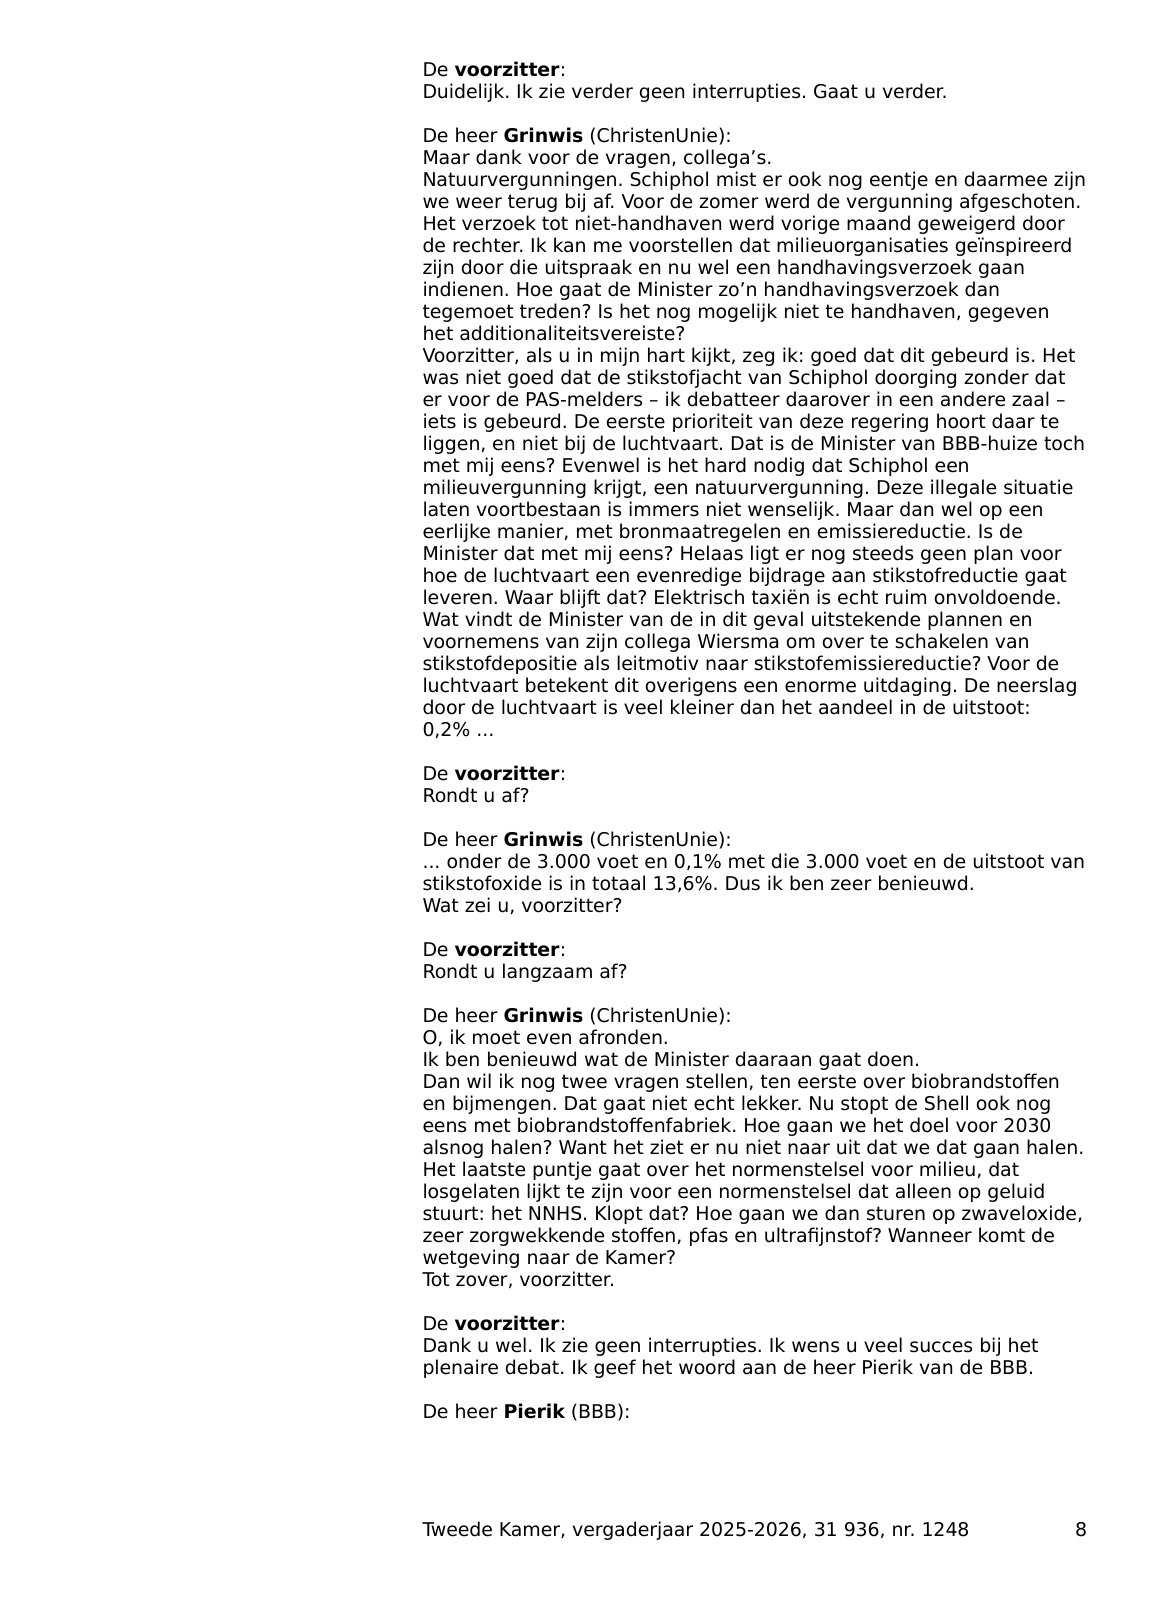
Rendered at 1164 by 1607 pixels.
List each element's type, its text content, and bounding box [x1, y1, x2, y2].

text Wat vindt de Minister van de in dit geval uitstekende plannen en voornemens van zijn collega Wiersma om over te schakelen van stikstofdepositie als leitmotiv naar stikstofemissiereductie? Voor de luchtvaart betekent dit overigens een enorme uitdaging. De neerslag door de luchtvaart is veel kleiner dan het aandeel in de uitstoot: 0,2% ... [422, 609, 1087, 741]
text Het laatste puntje gaat over het normenstelsel voor milieu, dat losgelaten lijkt te zijn voor een normenstelsel dat alleen op geluid stuurt: het NNHS. Klopt dat? Hoe gaan we dan sturen op zwaveloxide, zeer zorgwekkende stoffen, pfas en ultrafijnstof? Wanneer komt de wetgeving naar de Kamer? [422, 1159, 1087, 1269]
text De heer Grinwis (ChristenUnie): [422, 1005, 1087, 1027]
text De voorzitter: [422, 59, 1087, 81]
text Ik ben benieuwd wat de Minister daaraan gaat doen. [422, 1049, 1087, 1071]
text Voorzitter, als u in mijn hart kijkt, zeg ik: goed dat dit gebeurd is. Het was niet goed dat de stikstofjacht van Schiphol doorging zonder dat er voor de PAS-melders – ik debatteer daarover in een andere zaal – iets is gebeurd. De eerste prioriteit van deze regering hoort daar te liggen, en niet bij de luchtvaart. Dat is de Minister van BBB-huize toch met mij eens? Evenwel is het hard nodig dat Schiphol een milieuvergunning krijgt, een natuurvergunning. Deze illegale situatie laten voortbestaan is immers niet wenselijk. Maar dan wel op een eerlijke manier, met bronmaatregelen en emissiereductie. Is de Minister dat met mij eens? Helaas ligt er nog steeds geen plan voor hoe de luchtvaart een evenredige bijdrage aan stikstofreductie gaat leveren. Waar blijft dat? Elektrisch taxiën is echt ruim onvoldoende. [422, 345, 1087, 609]
text Rondt u af? [422, 785, 1087, 807]
text De heer Grinwis (ChristenUnie): [422, 829, 1087, 851]
text De voorzitter: [422, 939, 1087, 961]
text De heer Pierik (BBB): [422, 1401, 1087, 1423]
text De voorzitter: [422, 1313, 1087, 1335]
text Duidelijk. Ik zie verder geen interrupties. Gaat u verder. [422, 81, 1087, 103]
text Wat zei u, voorzitter? [422, 895, 1087, 917]
text Maar dank voor de vragen, collega’s. [422, 147, 1087, 169]
text O, ik moet even afronden. [422, 1027, 1087, 1049]
text De heer Grinwis (ChristenUnie): [422, 125, 1087, 147]
text De voorzitter: [422, 763, 1087, 785]
text Rondt u langzaam af? [422, 961, 1087, 983]
text ... onder de 3.000 voet en 0,1% met die 3.000 voet en de uitstoot van stikstofoxide is in totaal 13,6%. Dus ik ben zeer benieuwd. [422, 851, 1087, 895]
text Natuurvergunningen. Schiphol mist er ook nog eentje en daarmee zijn we weer terug bij af. Voor de zomer werd de vergunning afgeschoten. Het verzoek tot niet-handhaven werd vorige maand geweigerd door de rechter. Ik kan me voorstellen dat milieuorganisaties geïnspireerd zijn door die uitspraak en nu wel een handhavingsverzoek gaan indienen. Hoe gaat de Minister zo’n handhavingsverzoek dan tegemoet treden? Is het nog mogelijk niet te handhaven, gegeven het additionaliteitsvereiste? [422, 169, 1087, 345]
text Dan wil ik nog twee vragen stellen, ten eerste over biobrandstoffen en bijmengen. Dat gaat niet echt lekker. Nu stopt de Shell ook nog eens met biobrandstoffenfabriek. Hoe gaan we het doel voor 2030 alsnog halen? Want het ziet er nu niet naar uit dat we dat gaan halen. [422, 1071, 1087, 1159]
text Dank u wel. Ik zie geen interrupties. Ik wens u veel succes bij het plenaire debat. Ik geef het woord aan de heer Pierik van de BBB. [422, 1335, 1087, 1379]
text Tot zover, voorzitter. [422, 1269, 1087, 1291]
